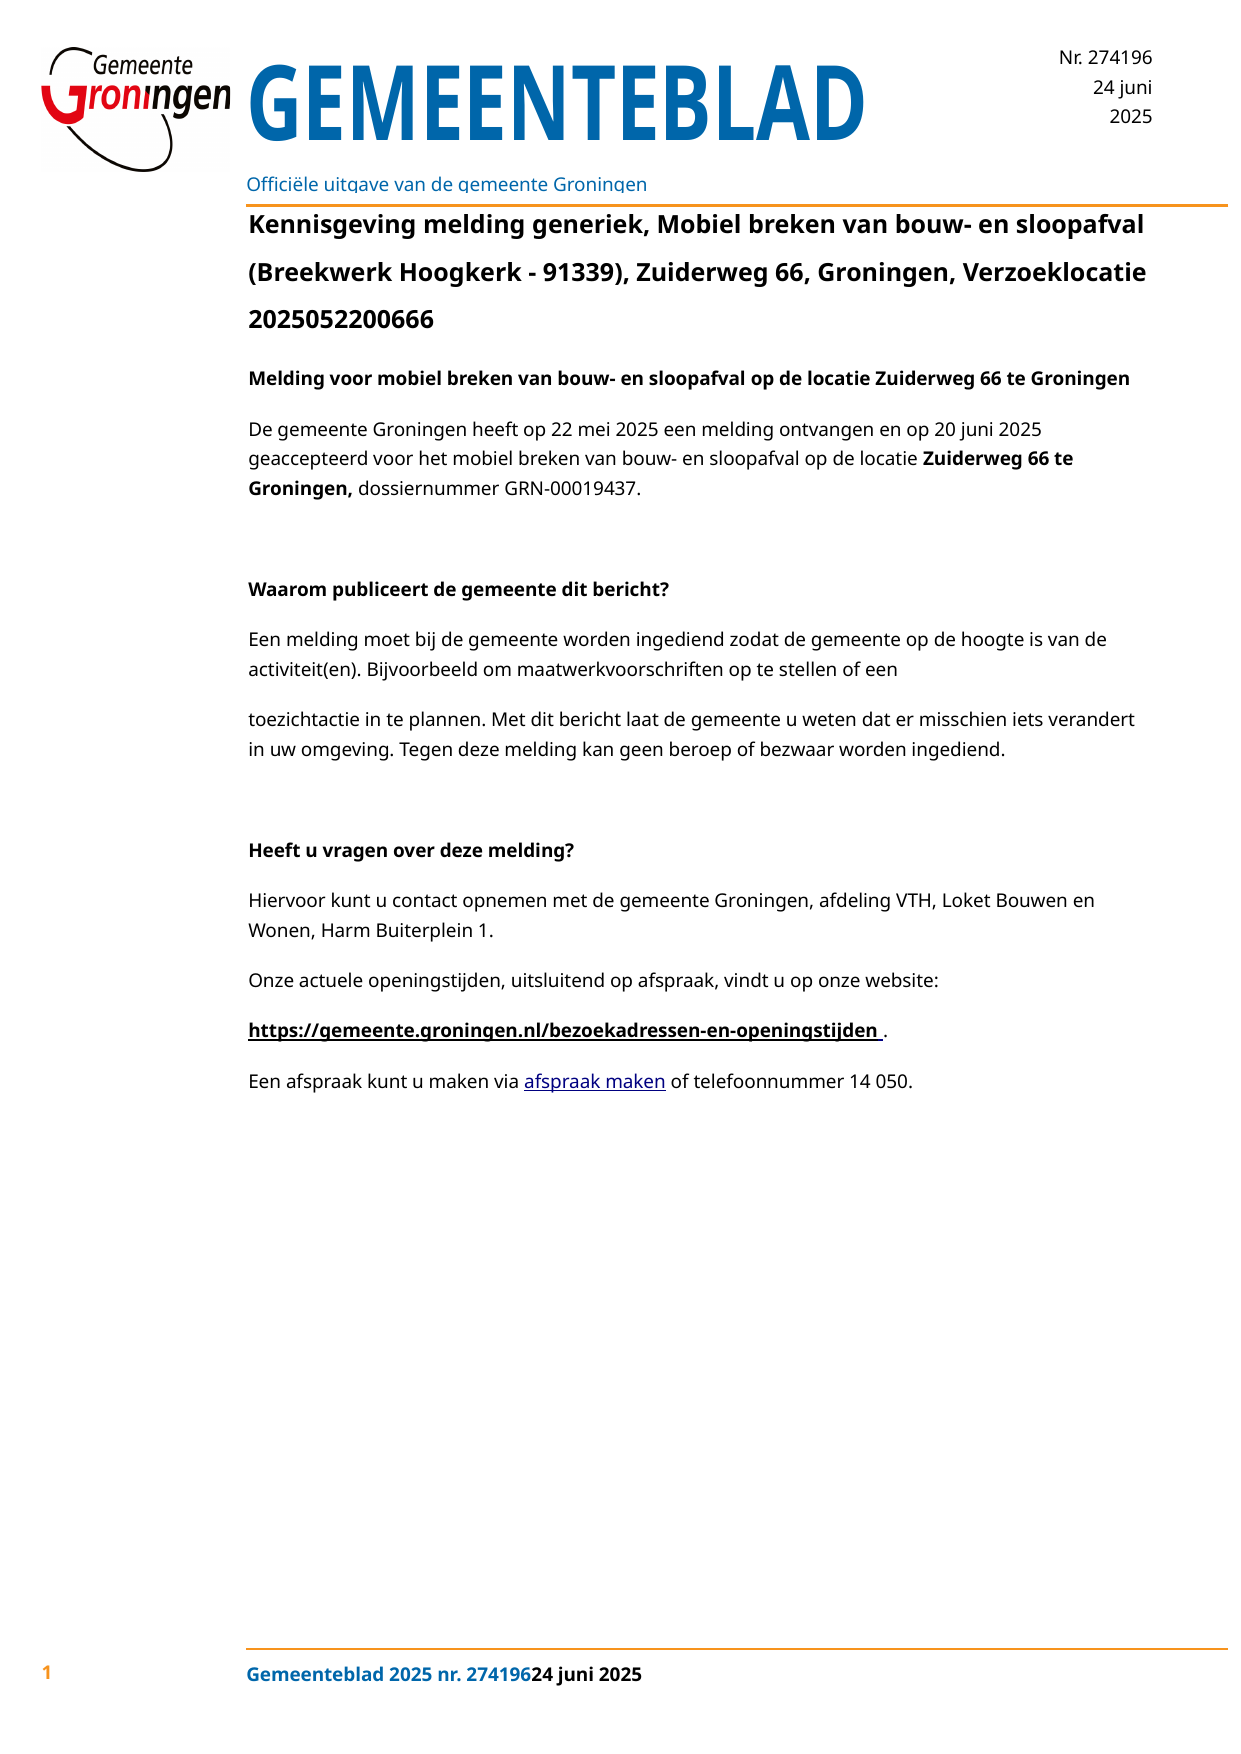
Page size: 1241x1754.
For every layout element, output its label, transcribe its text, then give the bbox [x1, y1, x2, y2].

text Onze actuele openingstijden, uitsluitend op afspraak, vindt u op onze website: [248, 967, 1152, 993]
text Melding voor mobiel breken van bouw- en sloopafval op de locatie Zuiderweg 66 te Groningen [248, 366, 1152, 391]
text Heeft u vragen over deze melding? [248, 837, 1152, 862]
text Hiervoor kunt u contact opnemen met de gemeente Groningen, afdeling VTH, Loket Bouwen en Wonen, Harm Buiterplein 1. [248, 887, 1152, 942]
text De gemeente Groningen heeft op 22 mei 2025 een melding ontvangen en op 20 juni 2025 geaccepteerd voor het mobiel breken van bouw- en sloopafval op de locatie Zuiderweg 66 te Groningen, dossiernummer GRN-00019437. [248, 416, 1152, 501]
picture [41, 47, 231, 172]
text Een melding moet bij de gemeente worden ingediend zodat de gemeente op de hoogte is van de activiteit(en). Bijvoorbeeld om maatwerkvoorschriften op te stellen of een [248, 626, 1152, 682]
text https://gemeente.groningen.nl/bezoekadressen-en-openingstijden . [248, 1018, 1152, 1043]
text toezichtactie in te plannen. Met dit bericht laat de gemeente u weten dat er misschien iets verandert in uw omgeving. Tegen deze melding kan geen beroep of bezwaar worden ingediend. [248, 706, 1152, 762]
text Een afspraak kunt u maken via afspraak maken of telefoonnummer 14 050. [248, 1068, 1152, 1094]
text Waarom publiceert de gemeente dit bericht? [248, 576, 1152, 602]
text Kennisgeving melding generiek, Mobiel breken van bouw- en sloopafval (Breekwerk Hoogkerk - 91339), Zuiderweg 66, Groningen, Verzoeklocatie 2025052200666 [248, 207, 1152, 336]
